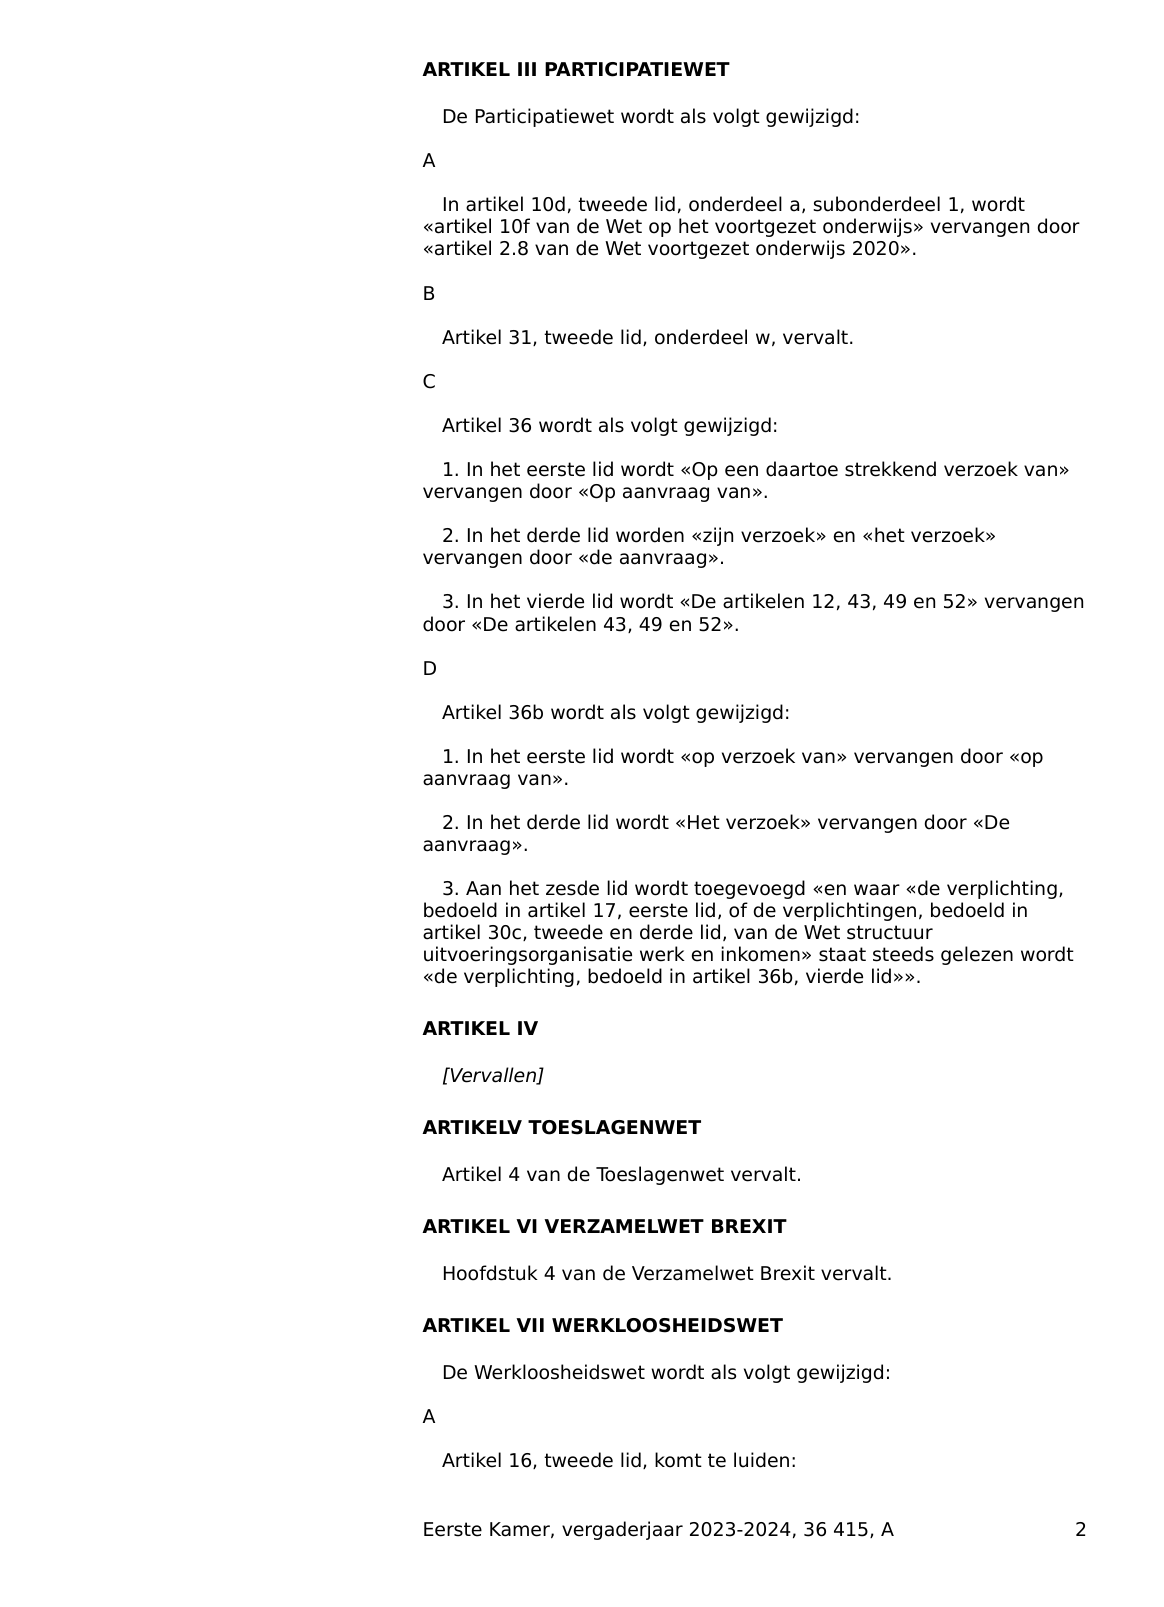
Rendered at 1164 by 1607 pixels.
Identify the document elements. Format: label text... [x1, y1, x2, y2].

text [Vervallen] [422, 1065, 1087, 1087]
subtitle ARTIKEL III PARTICIPATIEWET [422, 59, 1087, 81]
text Artikel 31, tweede lid, onderdeel w, vervalt. [422, 327, 1087, 349]
text 3. In het vierde lid wordt «De artikelen 12, 43, 49 en 52» vervangen door «De artikelen 43, 49 en 52». [422, 591, 1087, 635]
subtitle ARTIKEL IV [422, 1018, 1087, 1040]
text 2. In het derde lid wordt «Het verzoek» vervangen door «De aanvraag». [422, 812, 1087, 856]
text A [422, 150, 1087, 172]
text De Participatiewet wordt als volgt gewijzigd: [422, 106, 1087, 128]
text Artikel 36 wordt als volgt gewijzigd: [422, 415, 1087, 437]
text 2. In het derde lid worden «zijn verzoek» en «het verzoek» vervangen door «de aanvraag». [422, 525, 1087, 569]
text De Werkloosheidswet wordt als volgt gewijzigd: [422, 1362, 1087, 1384]
text B [422, 282, 1087, 304]
text Hoofdstuk 4 van de Verzamelwet Brexit vervalt. [422, 1263, 1087, 1285]
text 1. In het eerste lid wordt «Op een daartoe strekkend verzoek van» vervangen door «Op aanvraag van». [422, 459, 1087, 503]
text 1. In het eerste lid wordt «op verzoek van» vervangen door «op aanvraag van». [422, 746, 1087, 790]
subtitle ARTIKEL VI VERZAMELWET BREXIT [422, 1216, 1087, 1238]
text Artikel 4 van de Toeslagenwet vervalt. [422, 1164, 1087, 1186]
text C [422, 371, 1087, 393]
text 3. Aan het zesde lid wordt toegevoegd «en waar «de verplichting, bedoeld in artikel 17, eerste lid, of de verplichtingen, bedoeld in artikel 30c, tweede en derde lid, van de Wet structuur uitvoeringsorganisatie werk en inkomen» staat steeds gelezen wordt «de verplichting, bedoeld in artikel 36b, vierde lid»». [422, 878, 1087, 988]
text A [422, 1406, 1087, 1428]
subtitle ARTIKELV TOESLAGENWET [422, 1117, 1087, 1139]
text Artikel 36b wordt als volgt gewijzigd: [422, 702, 1087, 724]
subtitle ARTIKEL VII WERKLOOSHEIDSWET [422, 1315, 1087, 1337]
text Artikel 16, tweede lid, komt te luiden: [422, 1450, 1087, 1472]
text In artikel 10d, tweede lid, onderdeel a, subonderdeel 1, wordt «artikel 10f van de Wet op het voortgezet onderwijs» vervangen door «artikel 2.8 van de Wet voortgezet onderwijs 2020». [422, 194, 1087, 260]
text D [422, 658, 1087, 679]
